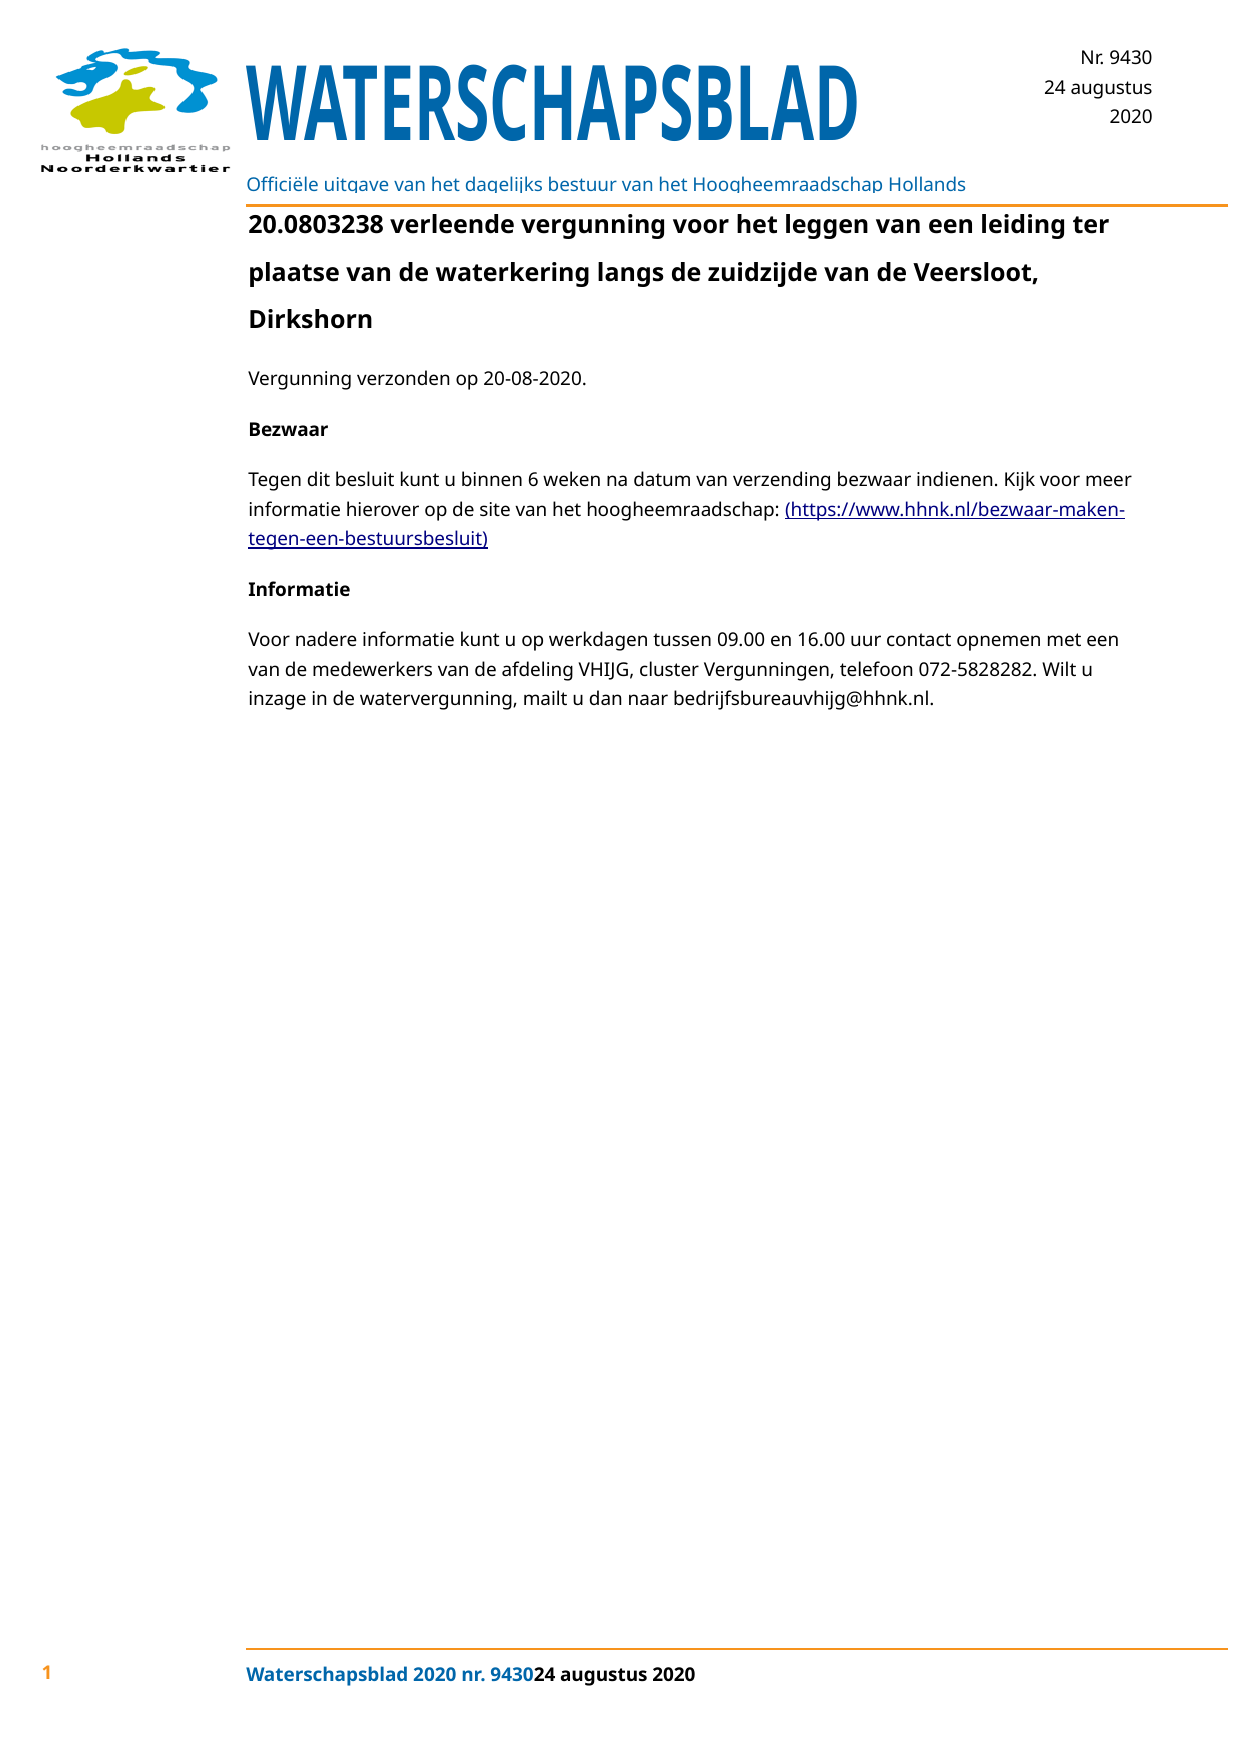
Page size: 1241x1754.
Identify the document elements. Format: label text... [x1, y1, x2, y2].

text 20.0803238 verleende vergunning voor het leggen van een leiding ter plaatse van de waterkering langs de zuidzijde van de Veersloot, Dirkshorn [248, 207, 1152, 336]
text Tegen dit besluit kunt u binnen 6 weken na datum van verzending bezwaar indienen. Kijk voor meer informatie hierover op de site van het hoogheemraadschap: (https://www.hhnk.nl/bezwaar-maken-tegen-een-bestuursbesluit) [248, 466, 1152, 551]
picture [41, 47, 231, 172]
text Voor nadere informatie kunt u op werkdagen tussen 09.00 en 16.00 uur contact opnemen met een van de medewerkers van de afdeling VHIJG, cluster Vergunningen, telefoon 072-5828282. Wilt u inzage in de watervergunning, mailt u dan naar bedrijfsbureauvhijg@hhnk.nl. [248, 626, 1152, 711]
text Informatie [248, 576, 1152, 602]
text Bezwaar [248, 416, 1152, 442]
text Vergunning verzonden op 20-08-2020. [248, 366, 1152, 391]
